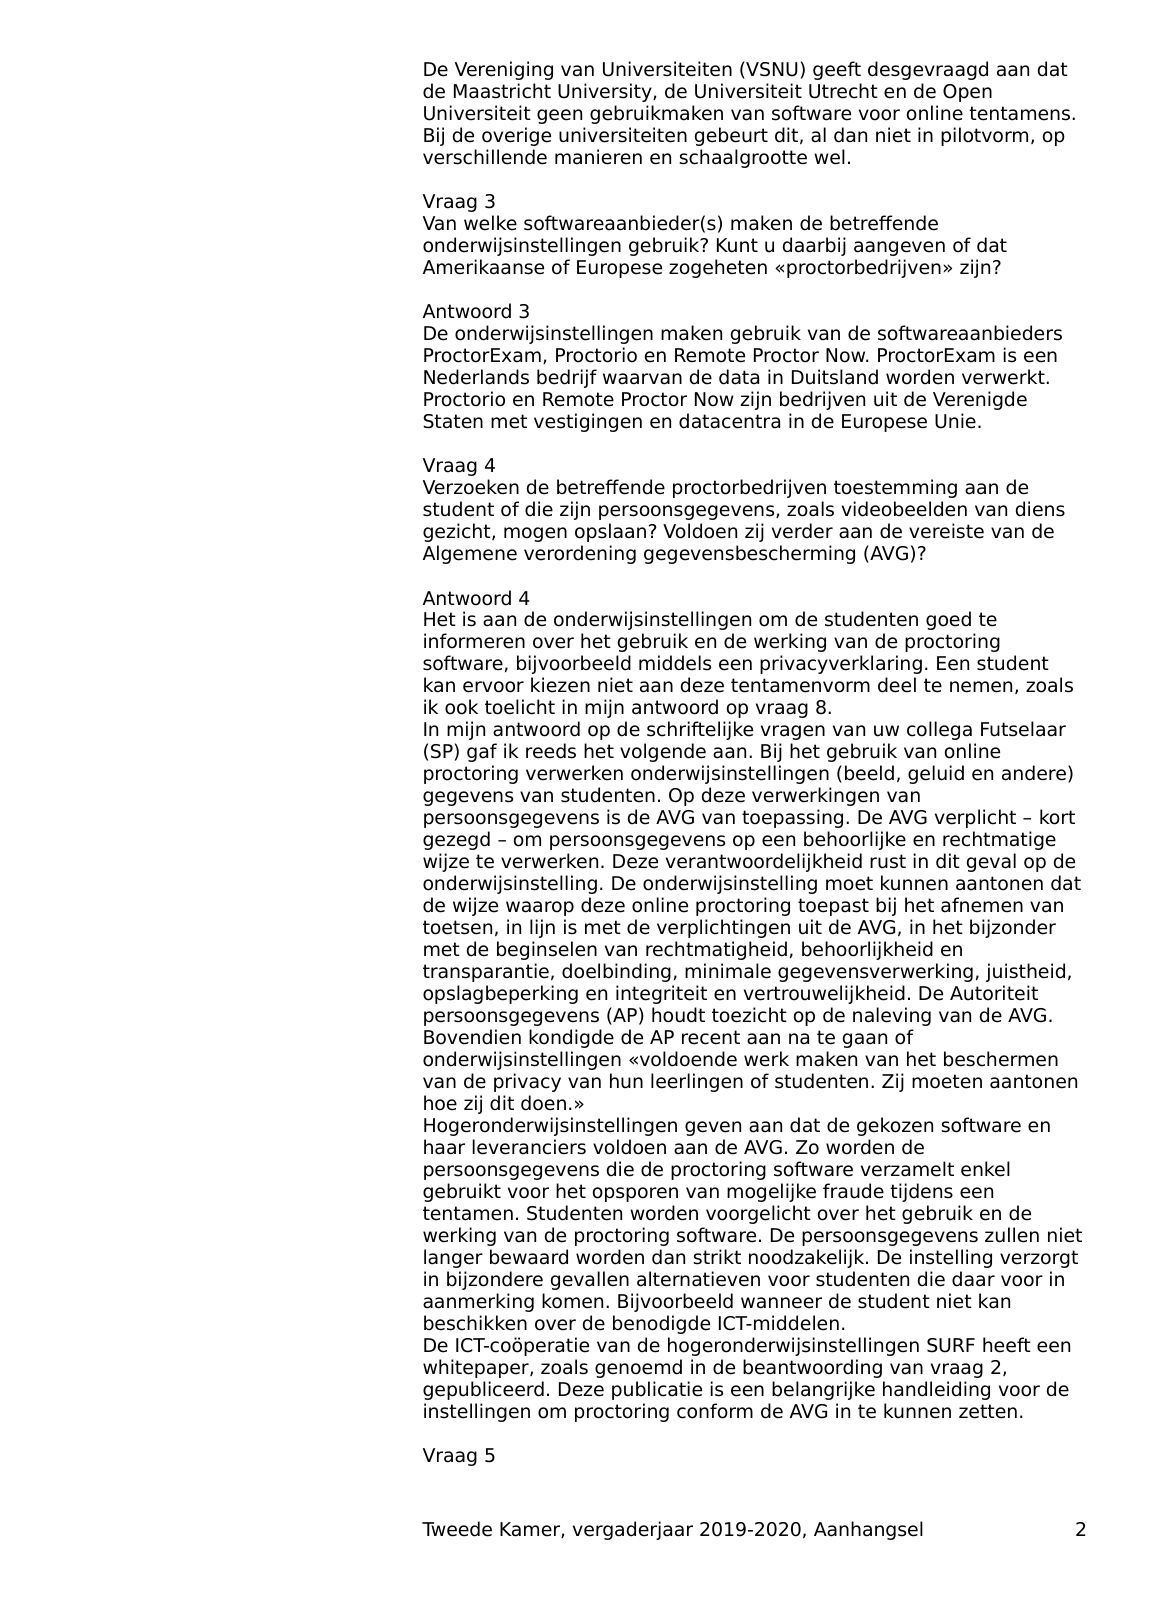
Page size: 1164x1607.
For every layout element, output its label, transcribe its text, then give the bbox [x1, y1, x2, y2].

text Vraag 4 [422, 455, 1087, 477]
text Het is aan de onderwijsinstellingen om de studenten goed te informeren over het gebruik en de werking van de proctoring software, bijvoorbeeld middels een privacyverklaring. Een student kan ervoor kiezen niet aan deze tentamenvorm deel te nemen, zoals ik ook toelicht in mijn antwoord op vraag 8. [422, 609, 1087, 719]
text De Vereniging van Universiteiten (VSNU) geeft desgevraagd aan dat de Maastricht University, de Universiteit Utrecht en de Open Universiteit geen gebruikmaken van software voor online tentamens. Bij de overige universiteiten gebeurt dit, al dan niet in pilotvorm, op verschillende manieren en schaalgrootte wel. [422, 59, 1087, 169]
text Vraag 5 [422, 1445, 1087, 1467]
text In mijn antwoord op de schriftelijke vragen van uw collega Futselaar (SP) gaf ik reeds het volgende aan. Bij het gebruik van online proctoring verwerken onderwijsinstellingen (beeld, geluid en andere) gegevens van studenten. Op deze verwerkingen van persoonsgegevens is de AVG van toepassing. De AVG verplicht – kort gezegd – om persoonsgegevens op een behoorlijke en rechtmatige wijze te verwerken. Deze verantwoordelijkheid rust in dit geval op de onderwijsinstelling. De onderwijsinstelling moet kunnen aantonen dat de wijze waarop deze online proctoring toepast bij het afnemen van toetsen, in lijn is met de verplichtingen uit de AVG, in het bijzonder met de beginselen van rechtmatigheid, behoorlijkheid en transparantie, doelbinding, minimale gegevensverwerking, juistheid, opslagbeperking en integriteit en vertrouwelijkheid. De Autoriteit persoonsgegevens (AP) houdt toezicht op de naleving van de AVG. Bovendien kondigde de AP recent aan na te gaan of onderwijsinstellingen «voldoende werk maken van het beschermen van de privacy van hun leerlingen of studenten. Zij moeten aantonen hoe zij dit doen.» [422, 719, 1087, 1115]
text Verzoeken de betreffende proctorbedrijven toestemming aan de student of die zijn persoonsgegevens, zoals videobeelden van diens gezicht, mogen opslaan? Voldoen zij verder aan de vereiste van de Algemene verordening gegevensbescherming (AVG)? [422, 477, 1087, 565]
text Van welke softwareaanbieder(s) maken de betreffende onderwijsinstellingen gebruik? Kunt u daarbij aangeven of dat Amerikaanse of Europese zogeheten «proctorbedrijven» zijn? [422, 213, 1087, 279]
text Vraag 3 [422, 191, 1087, 213]
text Hogeronderwijsinstellingen geven aan dat de gekozen software en haar leveranciers voldoen aan de AVG. Zo worden de persoonsgegevens die de proctoring software verzamelt enkel gebruikt voor het opsporen van mogelijke fraude tijdens een tentamen. Studenten worden voorgelicht over het gebruik en de werking van de proctoring software. De persoonsgegevens zullen niet langer bewaard worden dan strikt noodzakelijk. De instelling verzorgt in bijzondere gevallen alternatieven voor studenten die daar voor in aanmerking komen. Bijvoorbeeld wanneer de student niet kan beschikken over de benodigde ICT-middelen. [422, 1115, 1087, 1335]
text De ICT-coöperatie van de hogeronderwijsinstellingen SURF heeft een whitepaper, zoals genoemd in de beantwoording van vraag 2, gepubliceerd. Deze publicatie is een belangrijke handleiding voor de instellingen om proctoring conform de AVG in te kunnen zetten. [422, 1335, 1087, 1423]
text Antwoord 3 [422, 301, 1087, 323]
text Antwoord 4 [422, 587, 1087, 609]
text De onderwijsinstellingen maken gebruik van de softwareaanbieders ProctorExam, Proctorio en Remote Proctor Now. ProctorExam is een Nederlands bedrijf waarvan de data in Duitsland worden verwerkt. Proctorio en Remote Proctor Now zijn bedrijven uit de Verenigde Staten met vestigingen en datacentra in de Europese Unie. [422, 323, 1087, 433]
